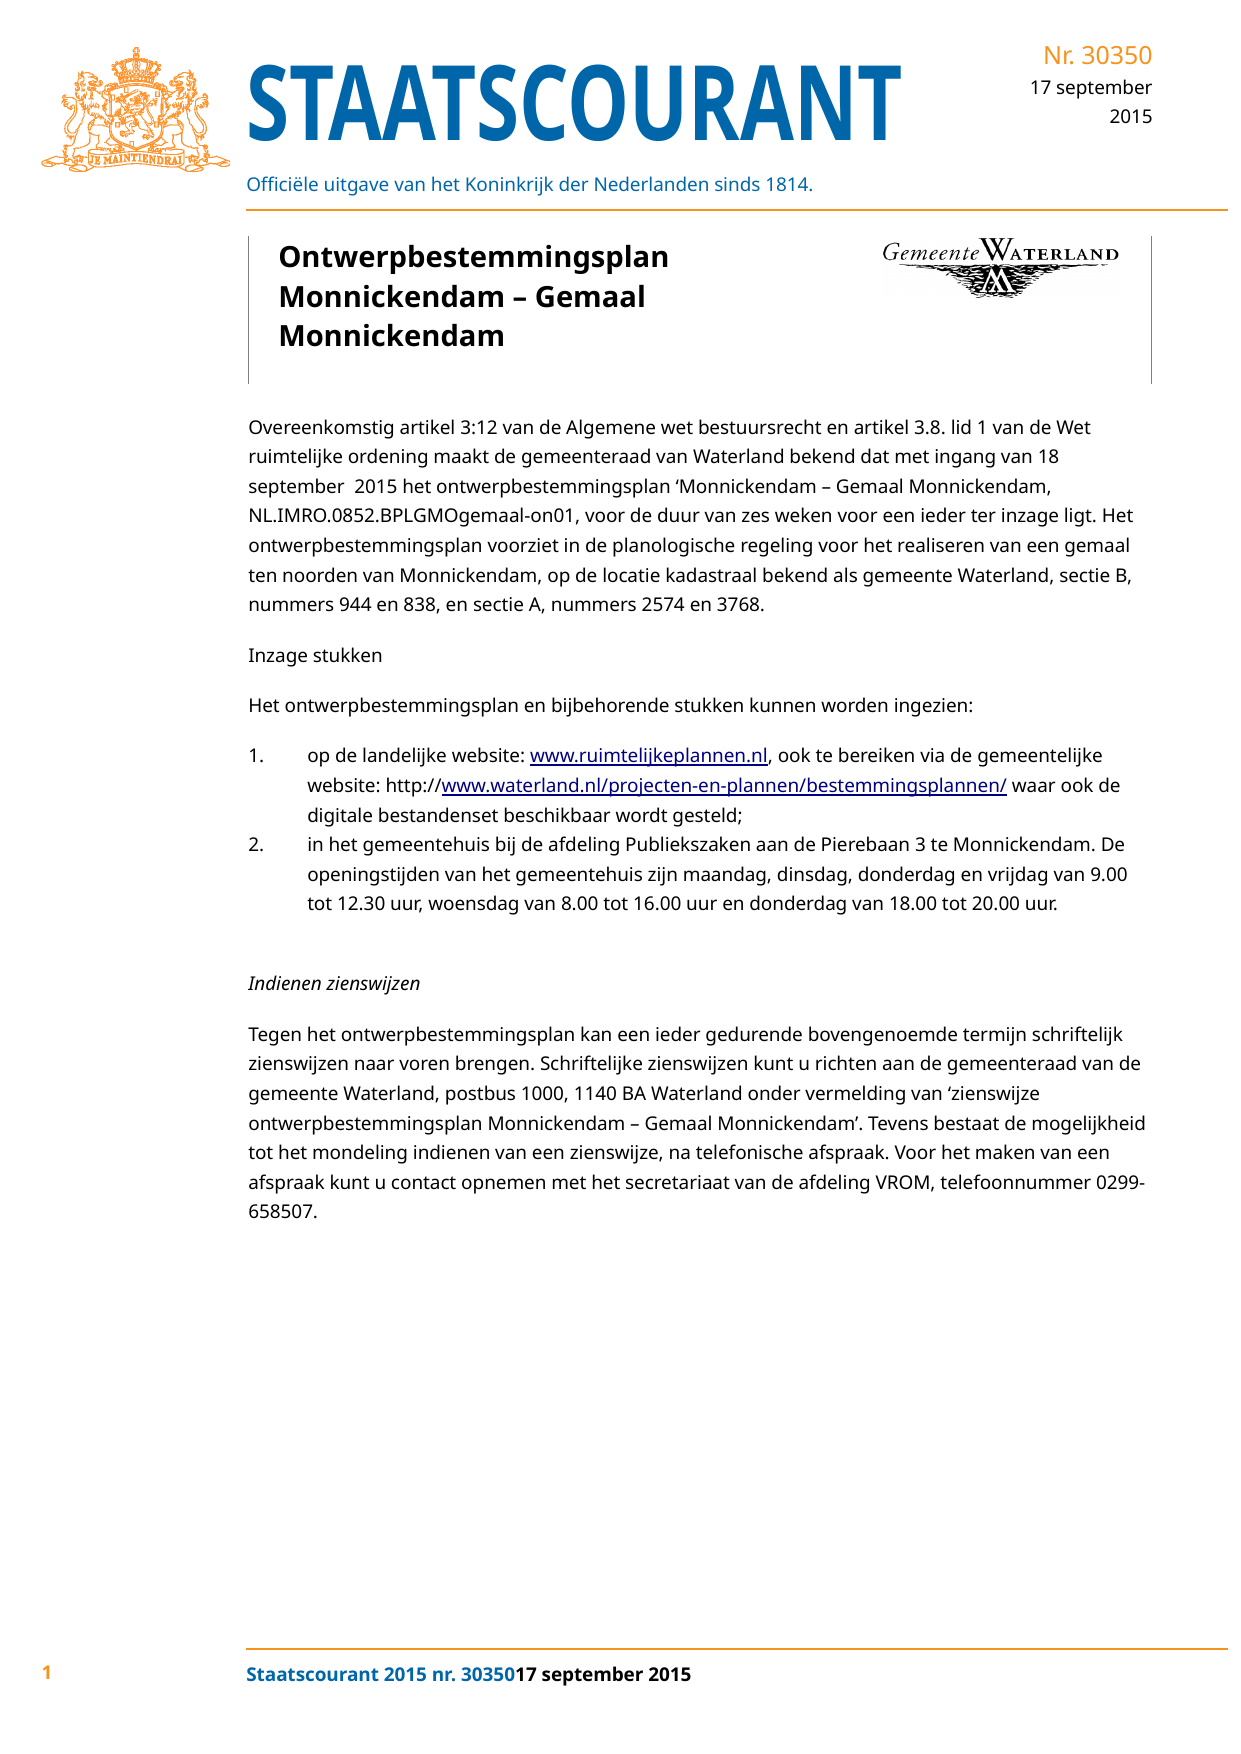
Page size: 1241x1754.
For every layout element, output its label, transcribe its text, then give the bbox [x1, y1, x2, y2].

list op de landelijke website: www.ruimtelijkeplannen.nl, ook te bereiken via de gemeentelijke website: http://www.waterland.nl/projecten-en-plannen/bestemmingsplannen/ waar ook de digitale bestandenset beschikbaar wordt gesteld; [248, 743, 1152, 828]
text Het ontwerpbestemmingsplan en bijbehorende stukken kunnen worden ingezien: [248, 692, 1152, 718]
table_header Ontwerpbestemmingsplan Monnickendam – Gemaal Monnickendam [249, 236, 850, 384]
text Overeenkomstig artikel 3:12 van de Algemene wet bestuursrecht en artikel 3.8. lid 1 van de Wet ruimtelijke ordening maakt de gemeenteraad van Waterland bekend dat met ingang van 18 september 2015 het ontwerpbestemmingsplan ‘Monnickendam – Gemaal Monnickendam, NL.IMRO.0852.BPLGMOgemaal-on01, voor de duur van zes weken voor een ieder ter inzage ligt. Het ontwerpbestemmingsplan voorziet in de planologische regeling voor het realiseren van een gemaal ten noorden van Monnickendam, op de locatie kadastraal bekend als gemeente Waterland, sectie B, nummers 944 en 838, en sectie A, nummers 2574 en 3768. [248, 414, 1152, 617]
table_header [850, 236, 1151, 384]
text Indienen zienswijzen [248, 971, 1152, 996]
text Tegen het ontwerpbestemmingsplan kan een ieder gedurende bovengenoemde termijn schriftelijk zienswijzen naar voren brengen. Schriftelijke zienswijzen kunt u richten aan de gemeenteraad van de gemeente Waterland, postbus 1000, 1140 BA Waterland onder vermelding van ‘zienswijze ontwerpbestemmingsplan Monnickendam – Gemaal Monnickendam’. Tevens bestaat de mogelijkheid tot het mondeling indienen van een zienswijze, na telefonische afspraak. Voor het maken van een afspraak kunt u contact opnemen met het secretariaat van de afdeling VROM, telefoonnummer 0299-658507. [248, 1021, 1152, 1224]
picture [882, 236, 1119, 299]
list in het gemeentehuis bij de afdeling Publiekszaken aan de Pierebaan 3 te Monnickendam. De openingstijden van het gemeentehuis zijn maandag, dinsdag, donderdag en vrijdag van 9.00 tot 12.30 uur, woensdag van 8.00 tot 16.00 uur en donderdag van 18.00 tot 20.00 uur. [248, 831, 1152, 916]
text Inzage stukken [248, 642, 1152, 668]
picture [41, 47, 231, 172]
